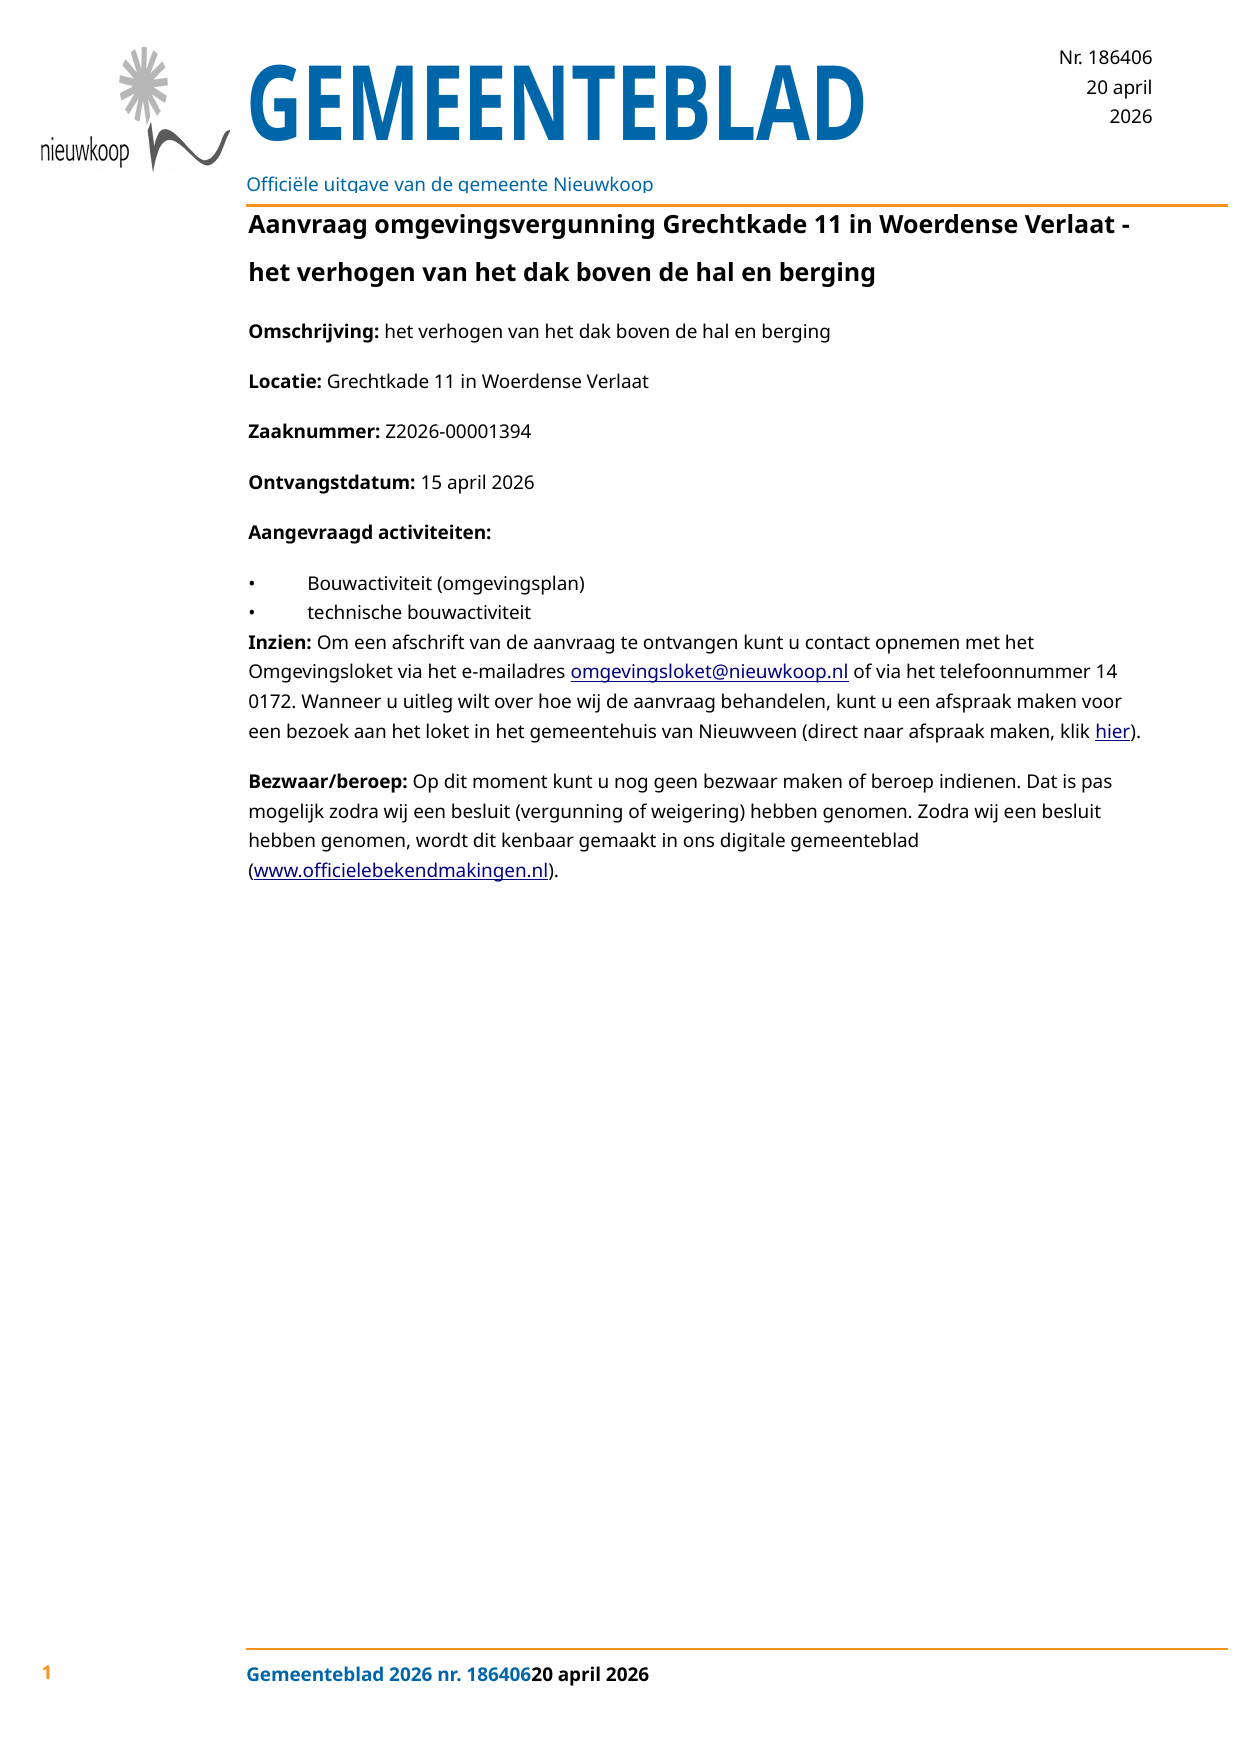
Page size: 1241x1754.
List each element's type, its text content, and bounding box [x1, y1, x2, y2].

text Aangevraagd activiteiten: [248, 519, 1152, 545]
text Aanvraag omgevingsvergunning Grechtkade 11 in Woerdense Verlaat - het verhogen van het dak boven de hal en berging [248, 207, 1152, 288]
text Inzien: Om een afschrift van de aanvraag te ontvangen kunt u contact opnemen met het Omgevingsloket via het e-mailadres omgevingsloket@nieuwkoop.nl of via het telefoonnummer 14 0172. Wanneer u uitleg wilt over hoe wij de aanvraag behandelen, kunt u een afspraak maken voor een bezoek aan het loket in het gemeentehuis van Nieuwveen (direct naar afspraak maken, klik hier). [248, 629, 1152, 744]
text Zaaknummer: Z2026-00001394 [248, 419, 1152, 444]
text Omschrijving: het verhogen van het dak boven de hal en berging [248, 318, 1152, 344]
text Ontvangstdatum: 15 april 2026 [248, 469, 1152, 495]
text Bezwaar/beroep: Op dit moment kunt u nog geen bezwaar maken of beroep indienen. Dat is pas mogelijk zodra wij een besluit (vergunning of weigering) hebben genomen. Zodra wij een besluit hebben genomen, wordt dit kenbaar gemaakt in ons digitale gemeenteblad (www.officielebekendmakingen.nl). [248, 768, 1152, 883]
list technische bouwactiviteit [248, 599, 1152, 625]
text Locatie: Grechtkade 11 in Woerdense Verlaat [248, 368, 1152, 394]
picture [41, 47, 231, 172]
list Bouwactiviteit (omgevingsplan) [248, 570, 1152, 596]
